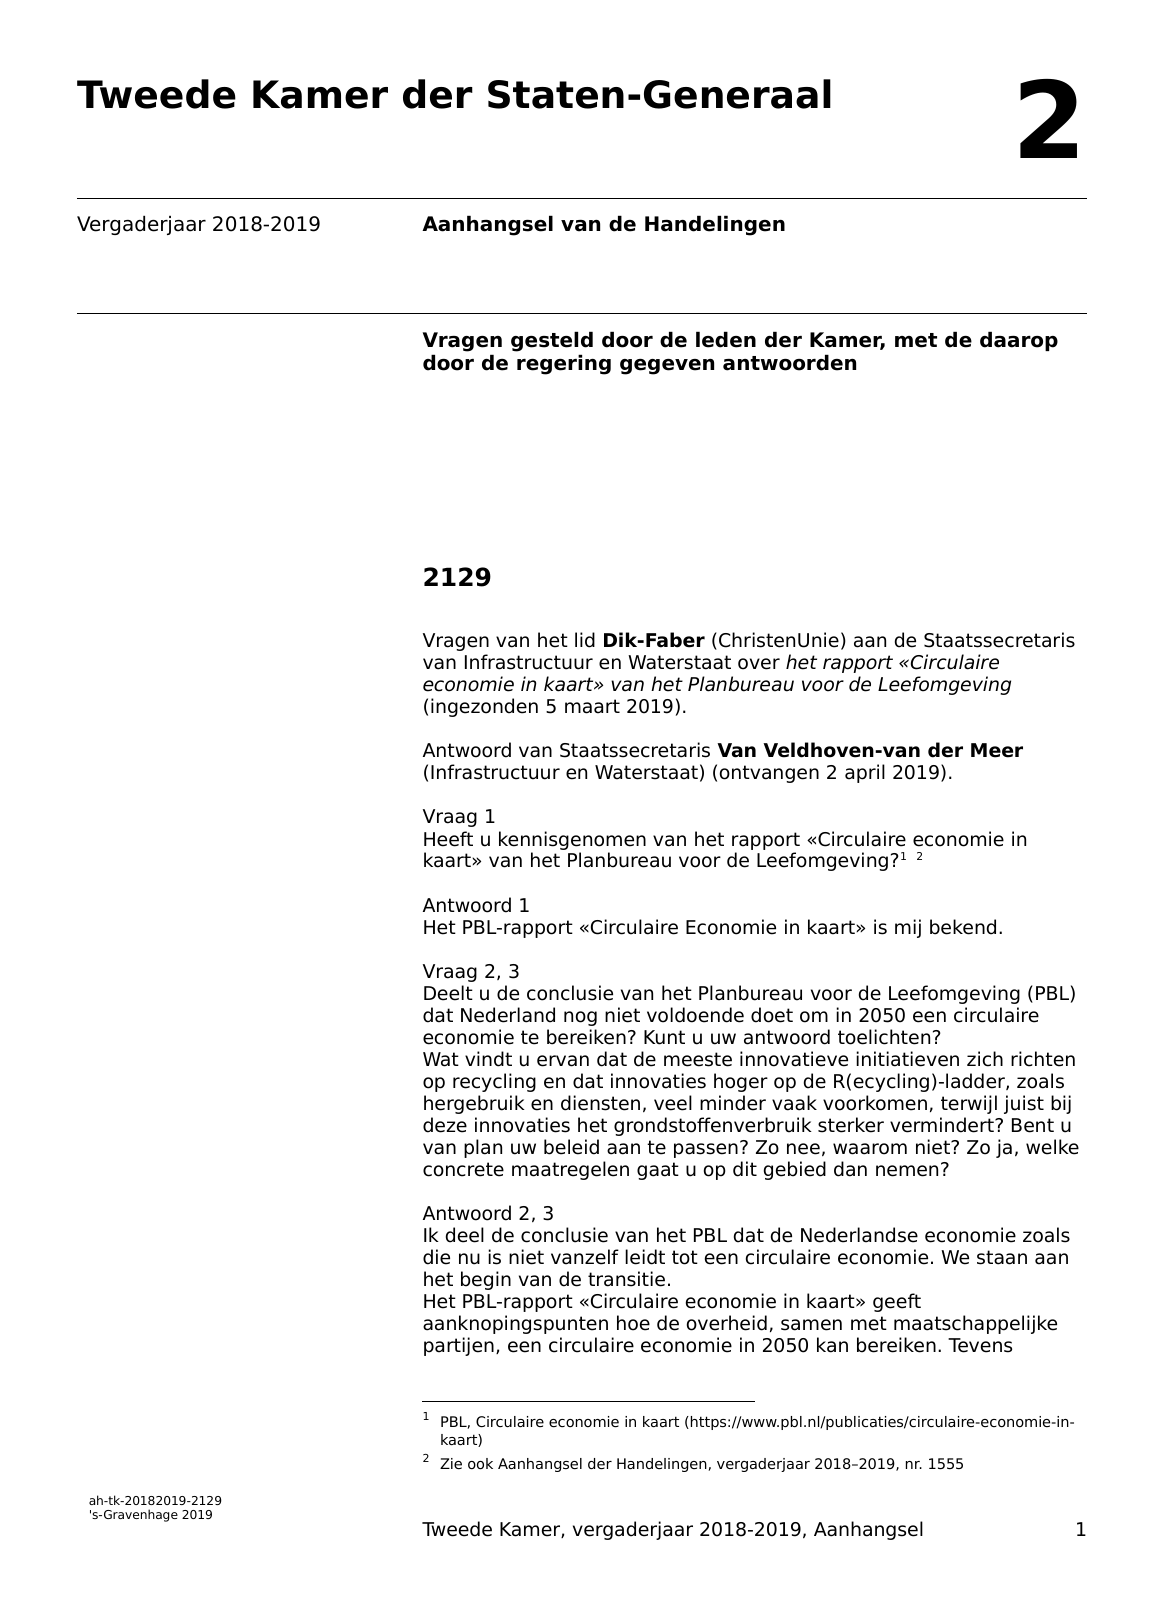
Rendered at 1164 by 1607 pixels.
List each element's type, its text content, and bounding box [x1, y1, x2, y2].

text Antwoord 2, 3 [422, 1203, 1087, 1225]
text 2129 [422, 563, 1087, 592]
text 's-Gravenhage 2019 [88, 1508, 323, 1522]
table_cell Aanhangsel van de Handelingen [422, 199, 1087, 313]
text Zie ook Aanhangsel der Handelingen, vergaderjaar 2018–2019, nr. 1555 [422, 1452, 1087, 1474]
text Antwoord van Staatssecretaris Van Veldhoven-van der Meer (Infrastructuur en Waterstaat) (ontvangen 2 april 2019). [422, 740, 1087, 784]
text Het PBL-rapport «Circulaire economie in kaart» geeft aanknopingspunten hoe de overheid, samen met maatschappelijke partijen, een circulaire economie in 2050 kan bereiken. Tevens [422, 1291, 1087, 1357]
text Vraag 1 [422, 806, 1087, 828]
table_header 2 [886, 59, 1087, 198]
text Antwoord 1 [422, 894, 1087, 917]
table_header Tweede Kamer der Staten-Generaal [77, 59, 886, 198]
table_cell Vergaderjaar 2018-2019 [77, 199, 422, 313]
text Wat vindt u ervan dat de meeste innovatieve initiatieven zich richten op recycling en dat innovaties hoger op de R(ecycling)-ladder, zoals hergebruik en diensten, veel minder vaak voorkomen, terwijl juist bij deze innovaties het grondstoffenverbruik sterker vermindert? Bent u van plan uw beleid aan te passen? Zo nee, waarom niet? Zo ja, welke concrete maatregelen gaat u op dit gebied dan nemen? [422, 1049, 1087, 1181]
table_cell Vragen gesteld door de leden der Kamer, met de daarop door de regering gegeven antwoorden [422, 314, 1087, 375]
text Deelt u de conclusie van het Planbureau voor de Leefomgeving (PBL) dat Nederland nog niet voldoende doet om in 2050 een circulaire economie te bereiken? Kunt u uw antwoord toelichten? [422, 983, 1087, 1049]
text Vraag 2, 3 [422, 961, 1087, 983]
text Heeft u kennisgenomen van het rapport «Circulaire economie in kaart» van het Planbureau voor de Leefomgeving? [422, 828, 1087, 872]
table_cell [77, 314, 422, 375]
text Ik deel de conclusie van het PBL dat de Nederlandse economie zoals die nu is niet vanzelf leidt tot een circulaire economie. We staan aan het begin van de transitie. [422, 1225, 1087, 1291]
text ah-tk-20182019-2129 [88, 1494, 323, 1508]
text Vragen van het lid Dik-Faber (ChristenUnie) aan de Staatssecretaris van Infrastructuur en Waterstaat over het rapport «Circulaire economie in kaart» van het Planbureau voor de Leefomgeving (ingezonden 5 maart 2019). [422, 630, 1087, 718]
text Het PBL-rapport «Circulaire Economie in kaart» is mij bekend. [422, 917, 1087, 938]
text PBL, Circulaire economie in kaart (https://www.pbl.nl/publicaties/circulaire-economie-in-kaart) [422, 1410, 1087, 1449]
